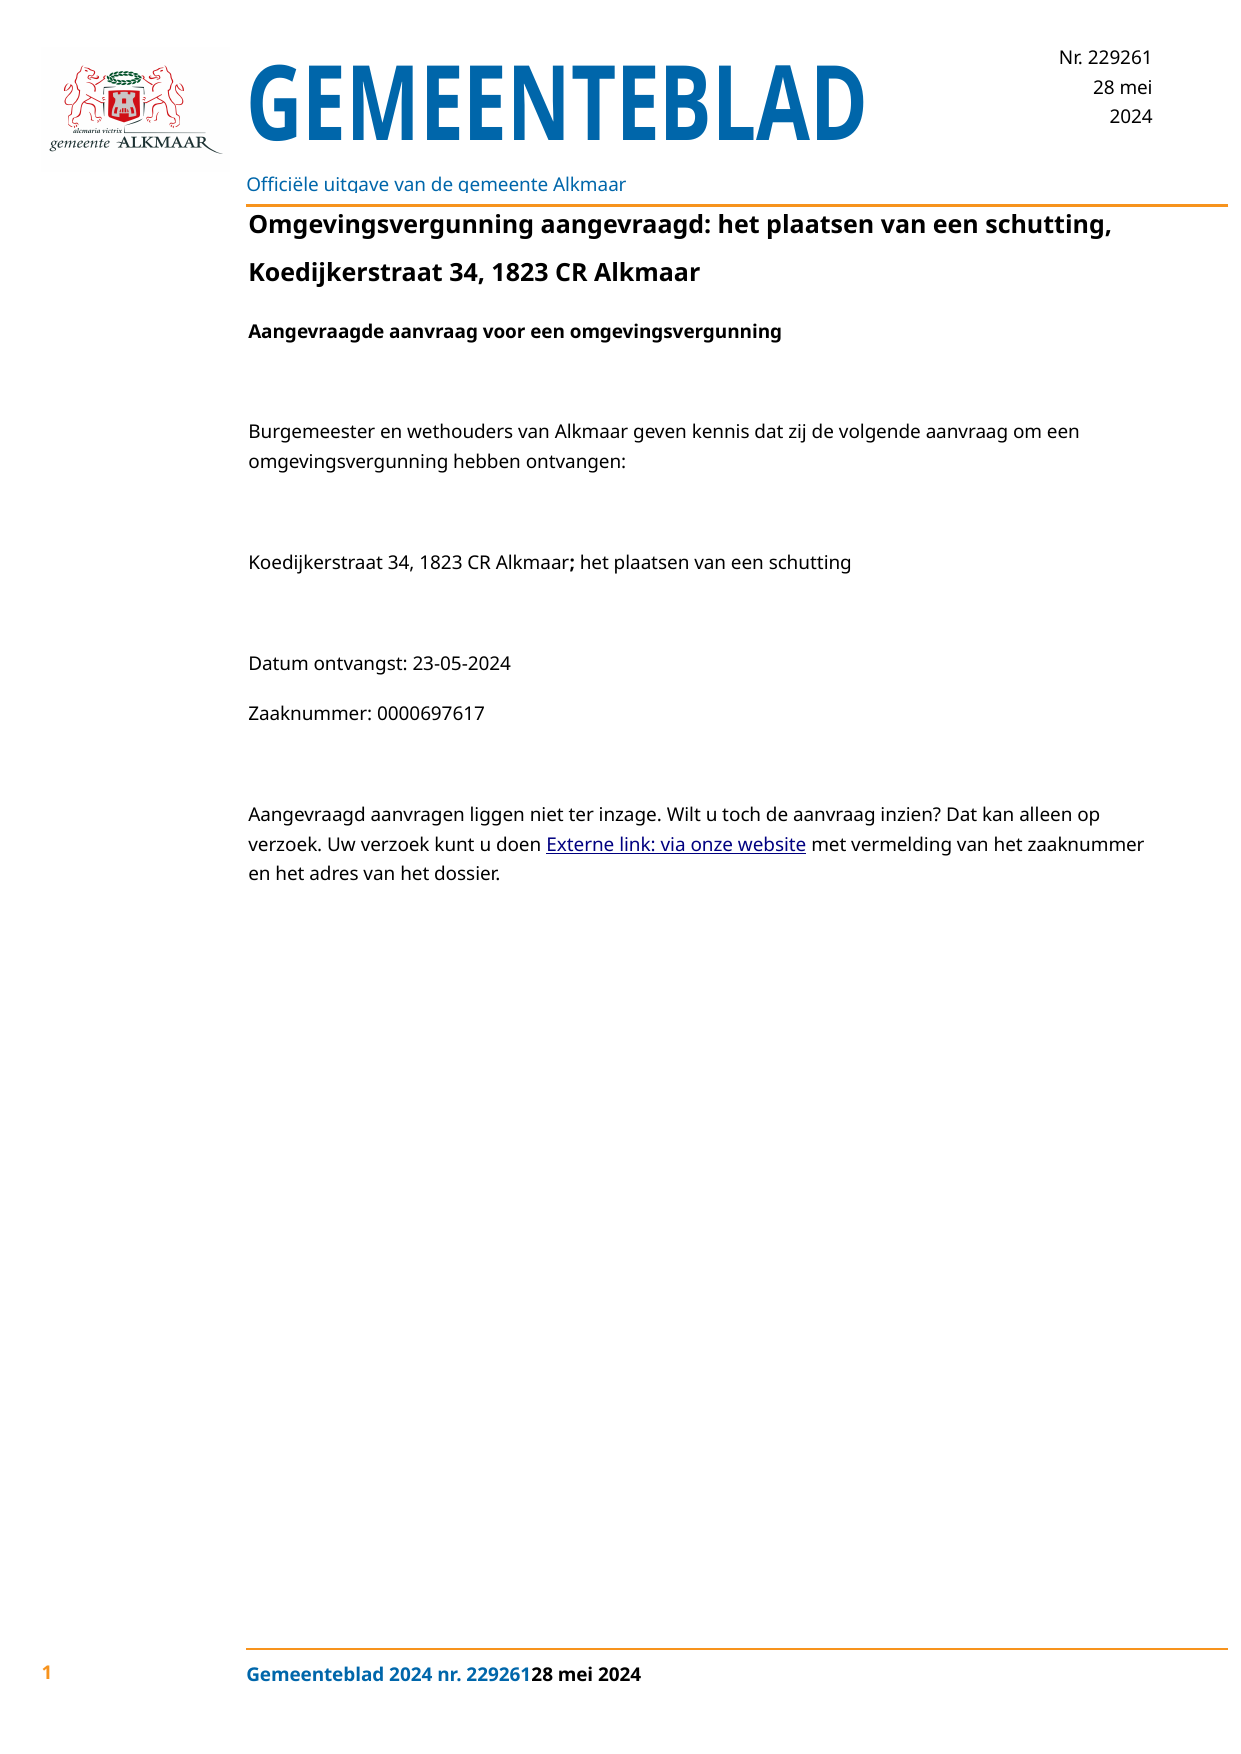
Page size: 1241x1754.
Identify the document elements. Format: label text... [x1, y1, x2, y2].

picture [41, 47, 231, 172]
text Aangevraagde aanvraag voor een omgevingsvergunning [248, 318, 1152, 344]
text Burgemeester en wethouders van Alkmaar geven kennis dat zij de volgende aanvraag om een omgevingsvergunning hebben ontvangen: [248, 419, 1152, 474]
text Omgevingsvergunning aangevraagd: het plaatsen van een schutting, Koedijkerstraat 34, 1823 CR Alkmaar [248, 207, 1152, 288]
text Aangevraagd aanvragen liggen niet ter inzage. Wilt u toch de aanvraag inzien? Dat kan alleen op verzoek. Uw verzoek kunt u doen Externe link: via onze website met vermelding van het zaaknummer en het adres van het dossier. [248, 801, 1152, 886]
text Zaaknummer: 0000697617 [248, 700, 1152, 726]
text Datum ontvangst: 23-05-2024 [248, 650, 1152, 676]
text Koedijkerstraat 34, 1823 CR Alkmaar; het plaatsen van een schutting [248, 549, 1152, 575]
